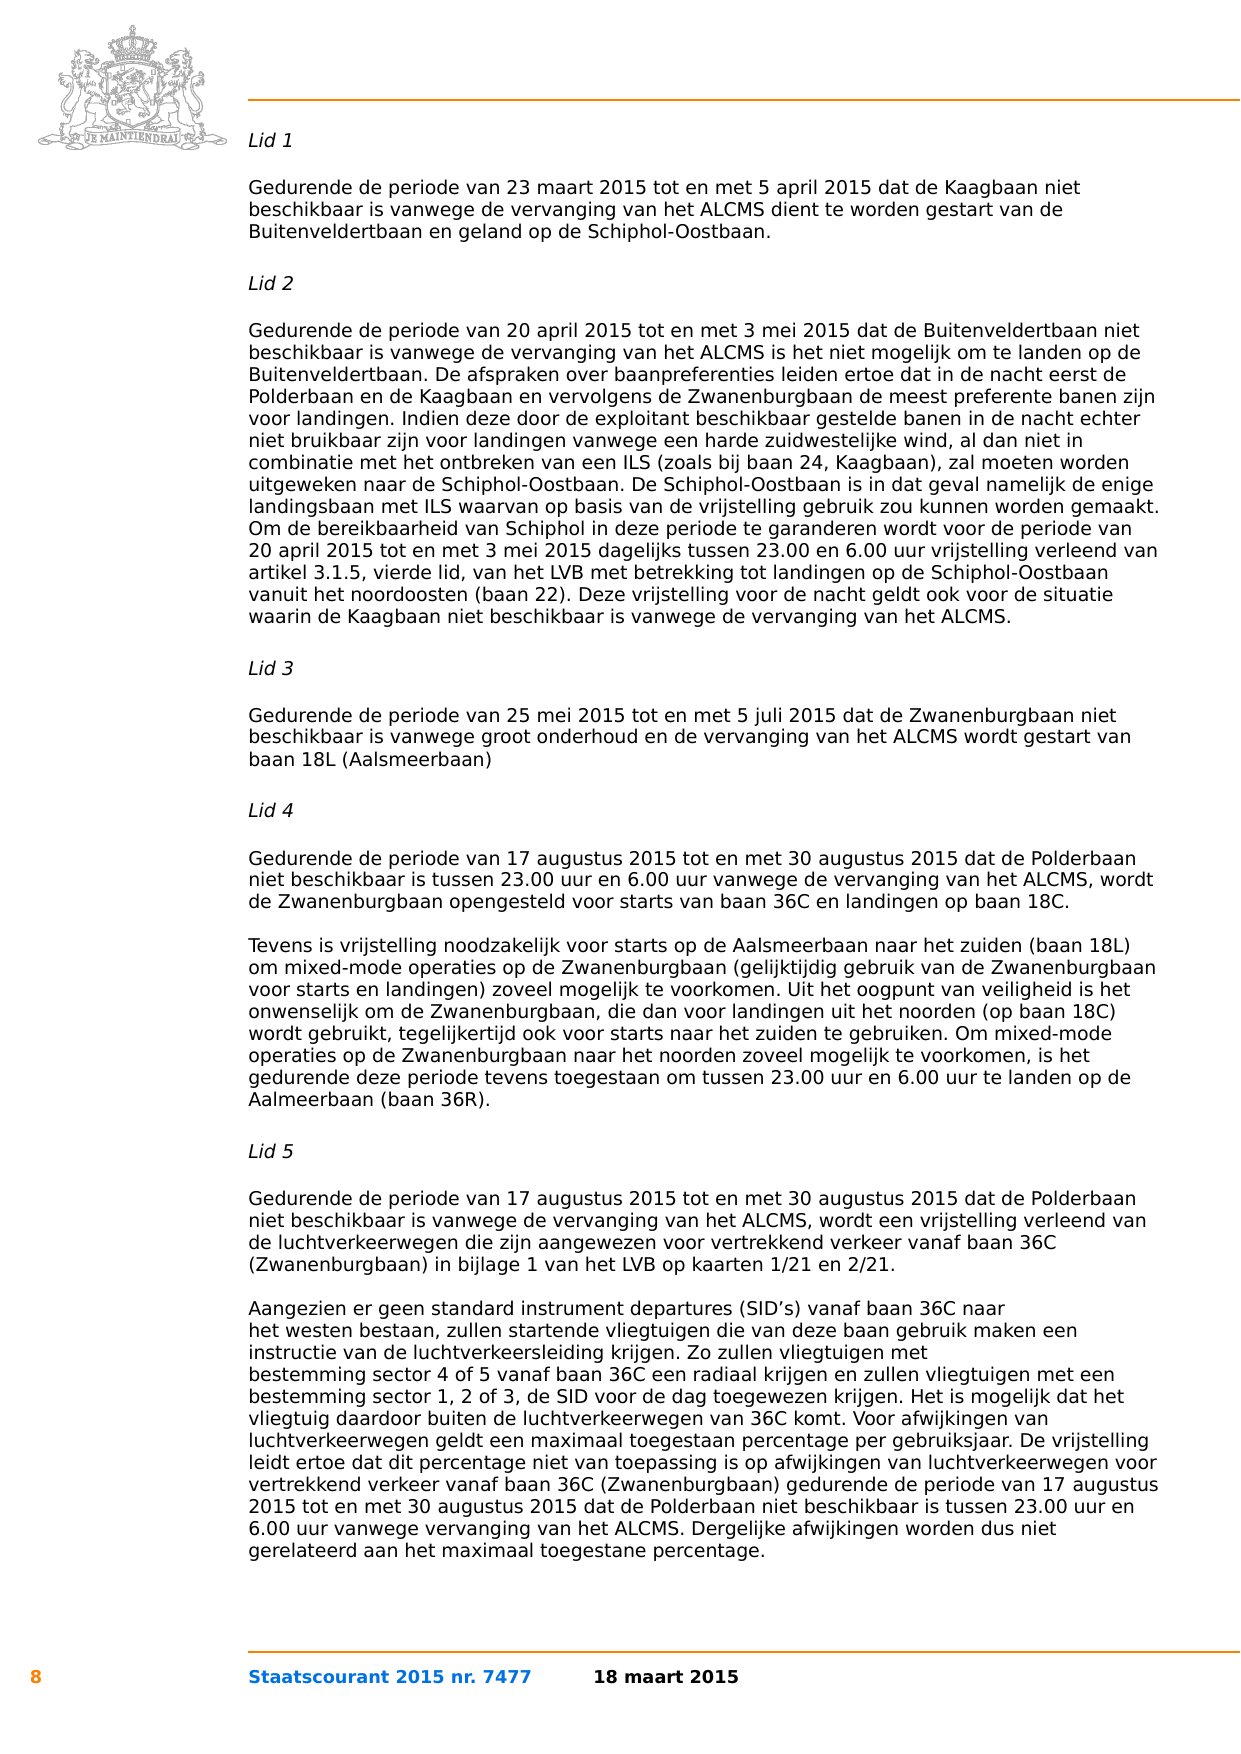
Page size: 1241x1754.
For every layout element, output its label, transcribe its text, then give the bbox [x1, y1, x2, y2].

text Gedurende de periode van 17 augustus 2015 tot en met 30 augustus 2015 dat de Polderbaan niet beschikbaar is tussen 23.00 uur en 6.00 uur vanwege de vervanging van het ALCMS, wordt de Zwanenburgbaan opengesteld voor starts van baan 36C en landingen op baan 18C. [248, 847, 1163, 913]
text Aangezien er geen standard instrument departures (SID’s) vanaf baan 36C naar [248, 1298, 1163, 1320]
text bestemming sector 4 of 5 vanaf baan 36C een radiaal krijgen en zullen vliegtuigen met een bestemming sector 1, 2 of 3, de SID voor de dag toegewezen krijgen. Het is mogelijk dat het vliegtuig daardoor buiten de luchtverkeerwegen van 36C komt. Voor afwijkingen van luchtverkeerwegen geldt een maximaal toegestaan percentage per gebruiksjaar. De vrijstelling leidt ertoe dat dit percentage niet van toepassing is op afwijkingen van luchtverkeerwegen voor vertrekkend verkeer vanaf baan 36C (Zwanenburgbaan) gedurende de periode van 17 augustus 2015 tot en met 30 augustus 2015 dat de Polderbaan niet beschikbaar is tussen 23.00 uur en 6.00 uur vanwege vervanging van het ALCMS. Dergelijke afwijkingen worden dus niet gerelateerd aan het maximaal toegestane percentage. [248, 1364, 1163, 1562]
picture [38, 25, 227, 150]
text Gedurende de periode van 23 maart 2015 tot en met 5 april 2015 dat de Kaagbaan niet beschikbaar is vanwege de vervanging van het ALCMS dient te worden gestart van de Buitenveldertbaan en geland op de Schiphol-Oostbaan. [248, 177, 1163, 243]
subtitle Lid 3 [248, 657, 1163, 679]
subtitle Lid 1 [248, 130, 1163, 152]
text het westen bestaan, zullen startende vliegtuigen die van deze baan gebruik maken een instructie van de luchtverkeersleiding krijgen. Zo zullen vliegtuigen met [248, 1320, 1163, 1364]
text Gedurende de periode van 25 mei 2015 tot en met 5 juli 2015 dat de Zwanenburgbaan niet beschikbaar is vanwege groot onderhoud en de vervanging van het ALCMS wordt gestart van baan 18L (Aalsmeerbaan) [248, 704, 1163, 770]
subtitle Lid 2 [248, 273, 1163, 295]
text Gedurende de periode van 20 april 2015 tot en met 3 mei 2015 dat de Buitenveldertbaan niet beschikbaar is vanwege de vervanging van het ALCMS is het niet mogelijk om te landen op de Buitenveldertbaan. De afspraken over baanpreferenties leiden ertoe dat in de nacht eerst de Polderbaan en de Kaagbaan en vervolgens de Zwanenburgbaan de meest preferente banen zijn voor landingen. Indien deze door de exploitant beschikbaar gestelde banen in de nacht echter niet bruikbaar zijn voor landingen vanwege een harde zuidwestelijke wind, al dan niet in combinatie met het ontbreken van een ILS (zoals bij baan 24, Kaagbaan), zal moeten worden uitgeweken naar de Schiphol-Oostbaan. De Schiphol-Oostbaan is in dat geval namelijk de enige landingsbaan met ILS waarvan op basis van de vrijstelling gebruik zou kunnen worden gemaakt. Om de bereikbaarheid van Schiphol in deze periode te garanderen wordt voor de periode van 20 april 2015 tot en met 3 mei 2015 dagelijks tussen 23.00 en 6.00 uur vrijstelling verleend van artikel 3.1.5, vierde lid, van het LVB met betrekking tot landingen op de Schiphol-Oostbaan vanuit het noordoosten (baan 22). Deze vrijstelling voor de nacht geldt ook voor de situatie waarin de Kaagbaan niet beschikbaar is vanwege de vervanging van het ALCMS. [248, 320, 1163, 627]
subtitle Lid 5 [248, 1141, 1163, 1163]
subtitle Lid 4 [248, 800, 1163, 822]
text Tevens is vrijstelling noodzakelijk voor starts op de Aalsmeerbaan naar het zuiden (baan 18L) om mixed-mode operaties op de Zwanenburgbaan (gelijktijdig gebruik van de Zwanenburgbaan voor starts en landingen) zoveel mogelijk te voorkomen. Uit het oogpunt van veiligheid is het onwenselijk om de Zwanenburgbaan, die dan voor landingen uit het noorden (op baan 18C) wordt gebruikt, tegelijkertijd ook voor starts naar het zuiden te gebruiken. Om mixed-mode operaties op de Zwanenburgbaan naar het noorden zoveel mogelijk te voorkomen, is het gedurende deze periode tevens toegestaan om tussen 23.00 uur en 6.00 uur te landen op de Aalmeerbaan (baan 36R). [248, 935, 1163, 1111]
text Gedurende de periode van 17 augustus 2015 tot en met 30 augustus 2015 dat de Polderbaan niet beschikbaar is vanwege de vervanging van het ALCMS, wordt een vrijstelling verleend van de luchtverkeerwegen die zijn aangewezen voor vertrekkend verkeer vanaf baan 36C (Zwanenburgbaan) in bijlage 1 van het LVB op kaarten 1/21 en 2/21. [248, 1188, 1163, 1276]
